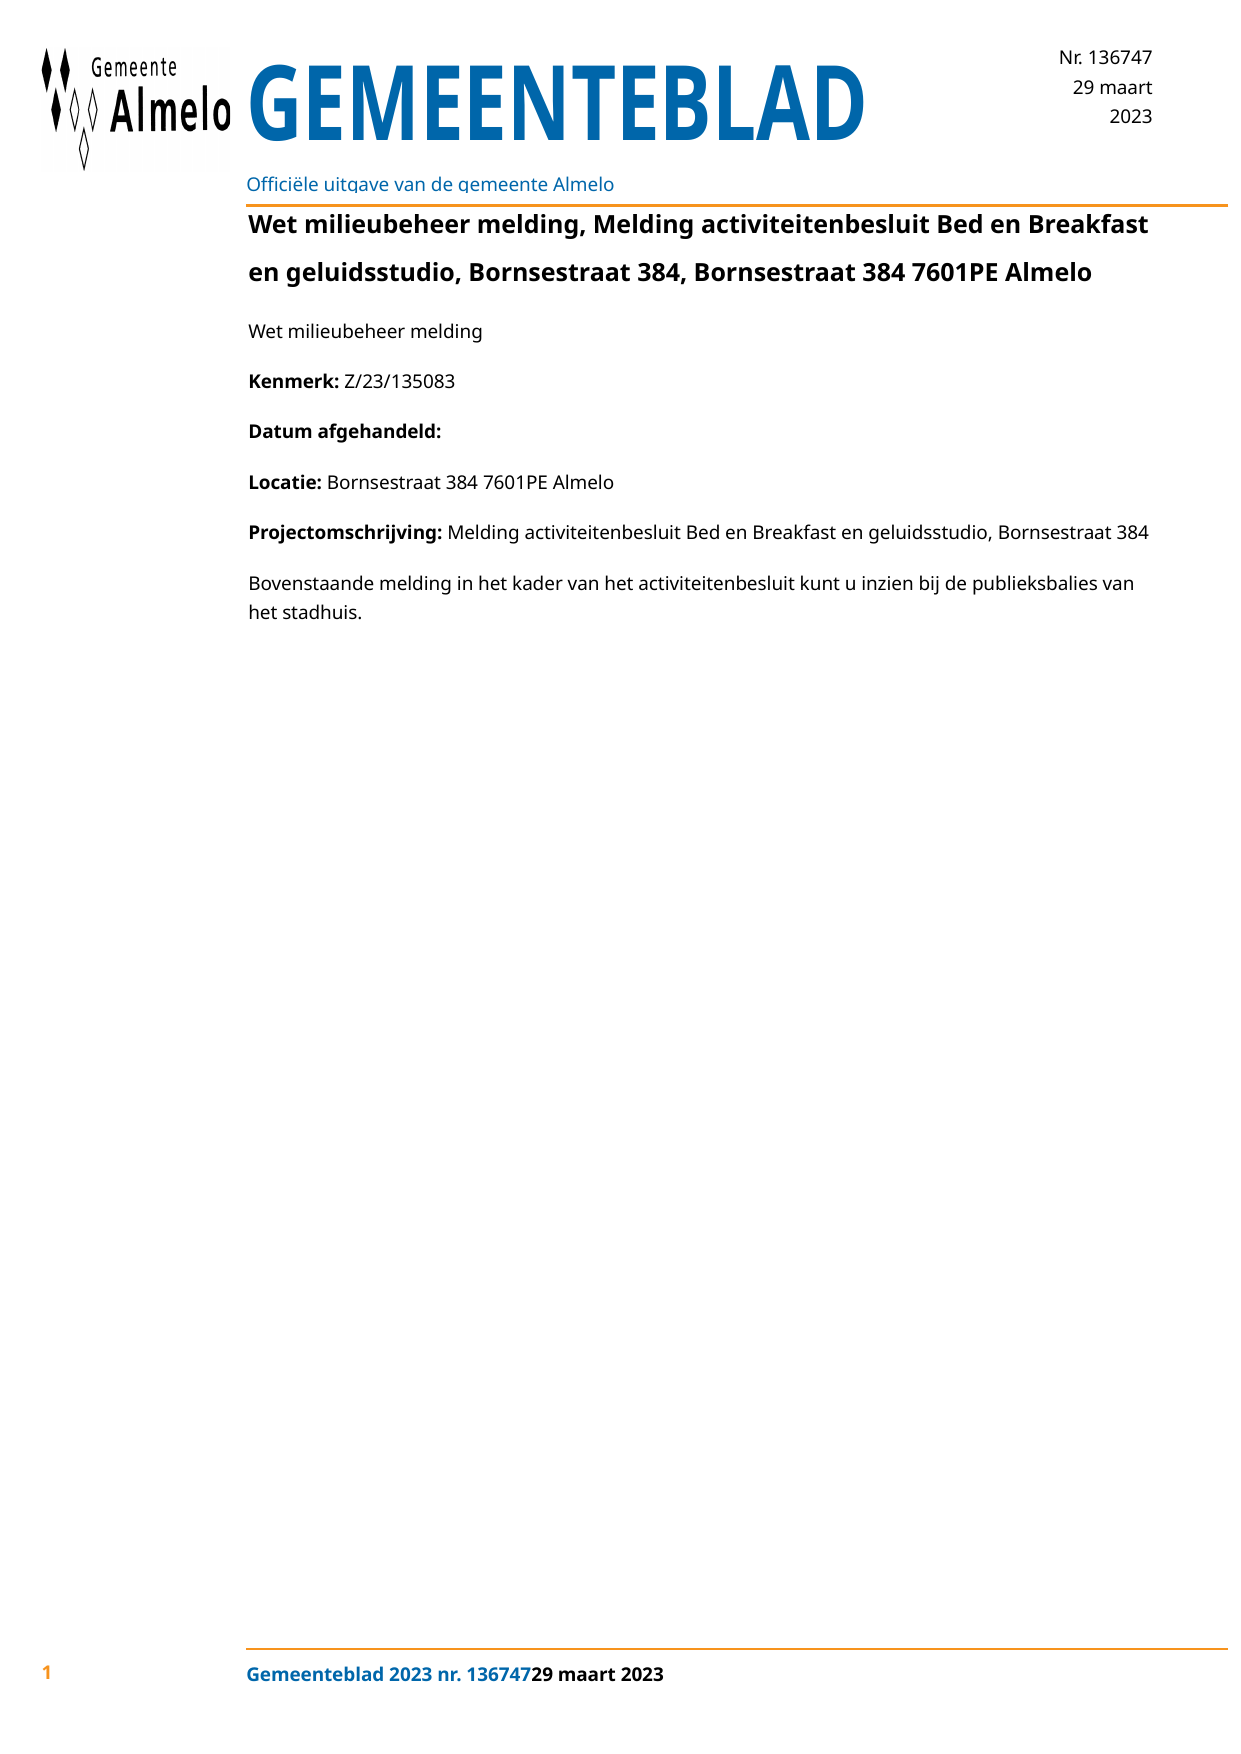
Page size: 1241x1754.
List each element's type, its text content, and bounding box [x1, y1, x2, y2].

text Bovenstaande melding in het kader van het activiteitenbesluit kunt u inzien bij de publieksbalies van het stadhuis. [248, 570, 1152, 625]
text Wet milieubeheer melding, Melding activiteitenbesluit Bed en Breakfast en geluidsstudio, Bornsestraat 384, Bornsestraat 384 7601PE Almelo [248, 207, 1152, 288]
text Kenmerk: Z/23/135083 [248, 368, 1152, 394]
text Locatie: Bornsestraat 384 7601PE Almelo [248, 469, 1152, 495]
text Projectomschrijving: Melding activiteitenbesluit Bed en Breakfast en geluidsstudio, Bornsestraat 384 [248, 519, 1152, 545]
picture [41, 47, 231, 172]
text Datum afgehandeld: [248, 419, 1152, 444]
text Wet milieubeheer melding [248, 318, 1152, 344]
